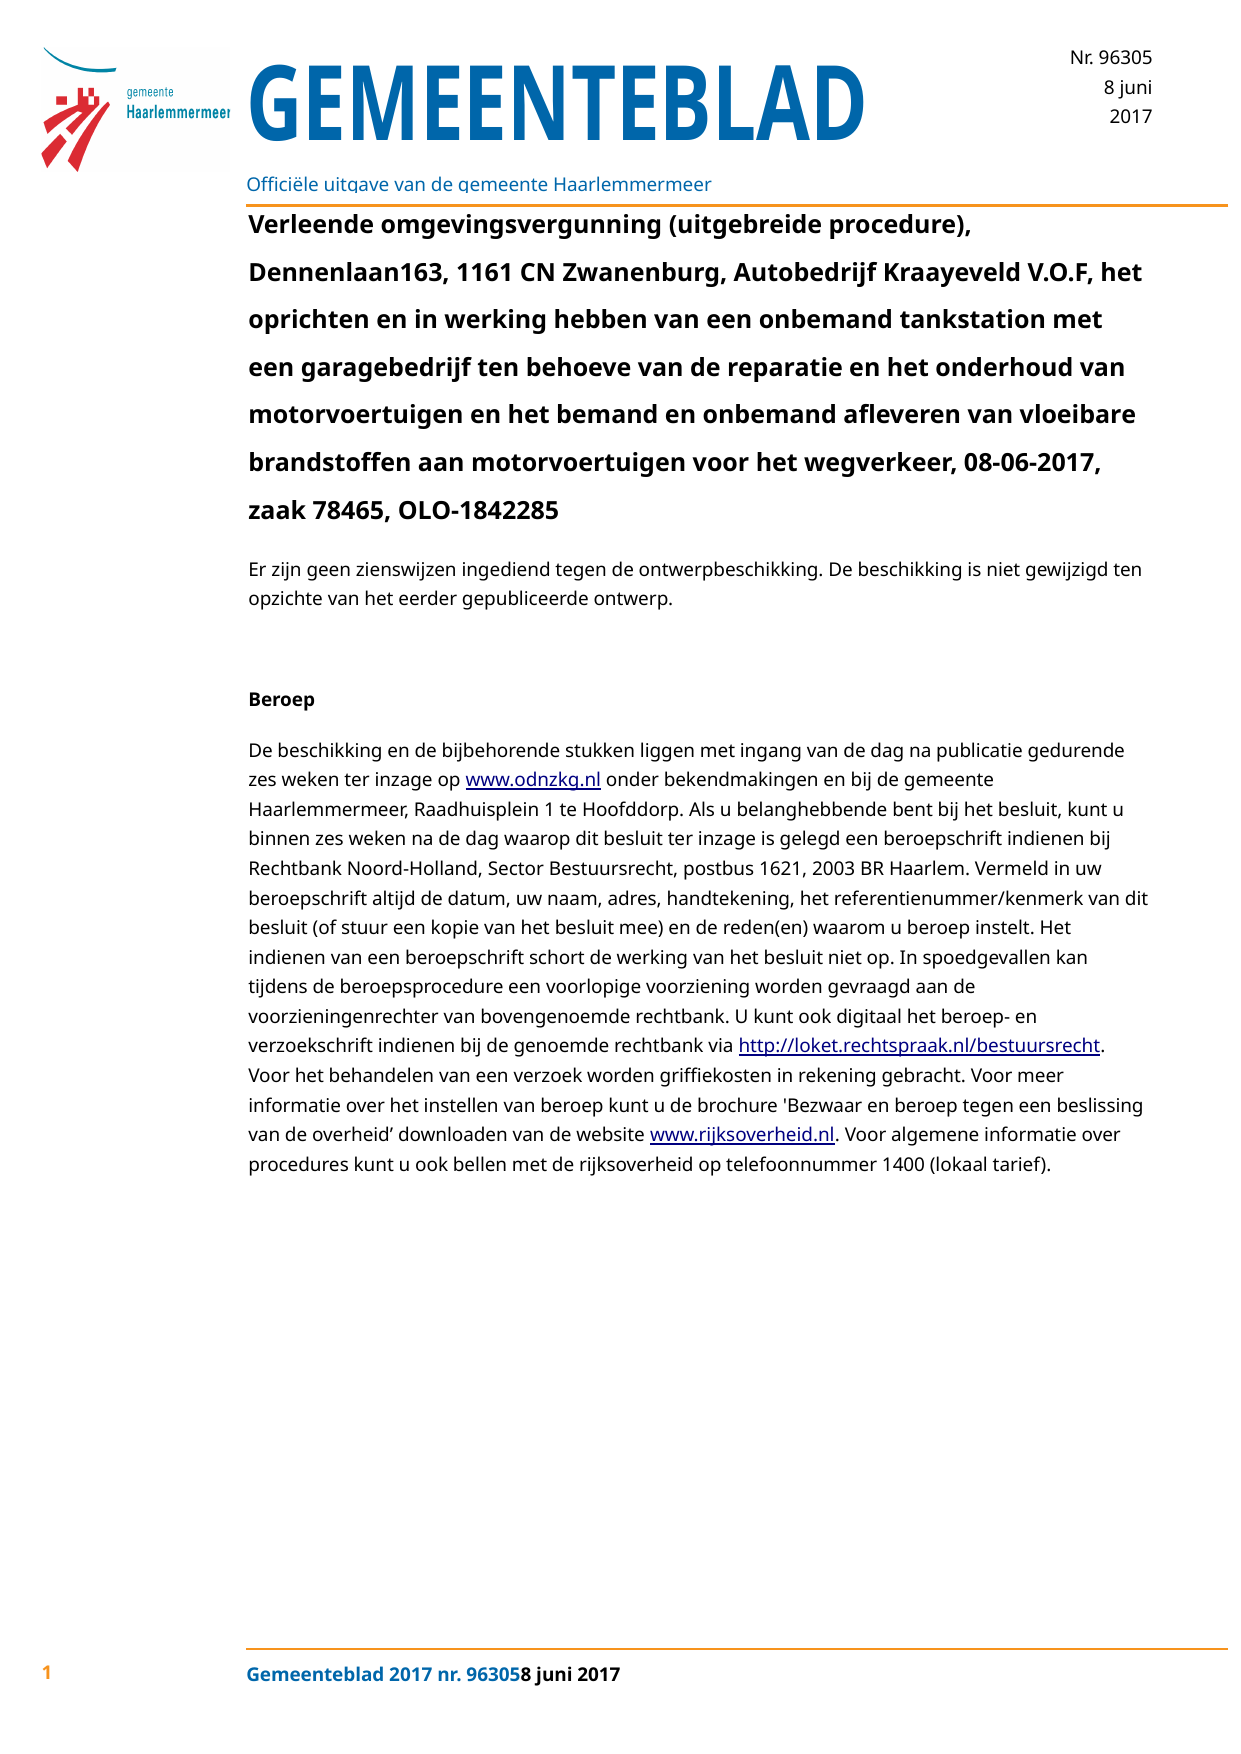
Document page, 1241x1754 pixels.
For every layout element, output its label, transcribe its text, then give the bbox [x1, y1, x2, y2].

text Verleende omgevingsvergunning (uitgebreide procedure), Dennenlaan163, 1161 CN Zwanenburg, Autobedrijf Kraayeveld V.O.F, het oprichten en in werking hebben van een onbemand tankstation met een garagebedrijf ten behoeve van de reparatie en het onderhoud van motorvoertuigen en het bemand en onbemand afleveren van vloeibare brandstoffen aan motorvoertuigen voor het wegverkeer, 08-06-2017, zaak 78465, OLO-1842285 [248, 207, 1152, 526]
text Beroep [248, 686, 1152, 712]
text De beschikking en de bijbehorende stukken liggen met ingang van de dag na publicatie gedurende zes weken ter inzage op www.odnzkg.nl onder bekendmakingen en bij de gemeente Haarlemmermeer, Raadhuisplein 1 te Hoofddorp. Als u belanghebbende bent bij het besluit, kunt u binnen zes weken na de dag waarop dit besluit ter inzage is gelegd een beroepschrift indienen bij Rechtbank Noord-Holland, Sector Bestuursrecht, postbus 1621, 2003 BR Haarlem. Vermeld in uw beroepschrift altijd de datum, uw naam, adres, handtekening, het referentienummer/kenmerk van dit besluit (of stuur een kopie van het besluit mee) en de reden(en) waarom u beroep instelt. Het indienen van een beroepschrift schort de werking van het besluit niet op. In spoedgevallen kan tijdens de beroepsprocedure een voorlopige voorziening worden gevraagd aan de voorzieningenrechter van bovengenoemde rechtbank. U kunt ook digitaal het beroep- en verzoekschrift indienen bij de genoemde rechtbank via http://loket.rechtspraak.nl/bestuursrecht. Voor het behandelen van een verzoek worden griffiekosten in rekening gebracht. Voor meer informatie over het instellen van beroep kunt u de brochure 'Bezwaar en beroep tegen een beslissing van de overheid’ downloaden van de website www.rijksoverheid.nl. Voor algemene informatie over procedures kunt u ook bellen met de rijksoverheid op telefoonnummer 1400 (lokaal tarief). [248, 737, 1152, 1177]
text Er zijn geen zienswijzen ingediend tegen de ontwerpbeschikking. De beschikking is niet gewijzigd ten opzichte van het eerder gepubliceerde ontwerp. [248, 556, 1152, 611]
picture [41, 47, 231, 172]
